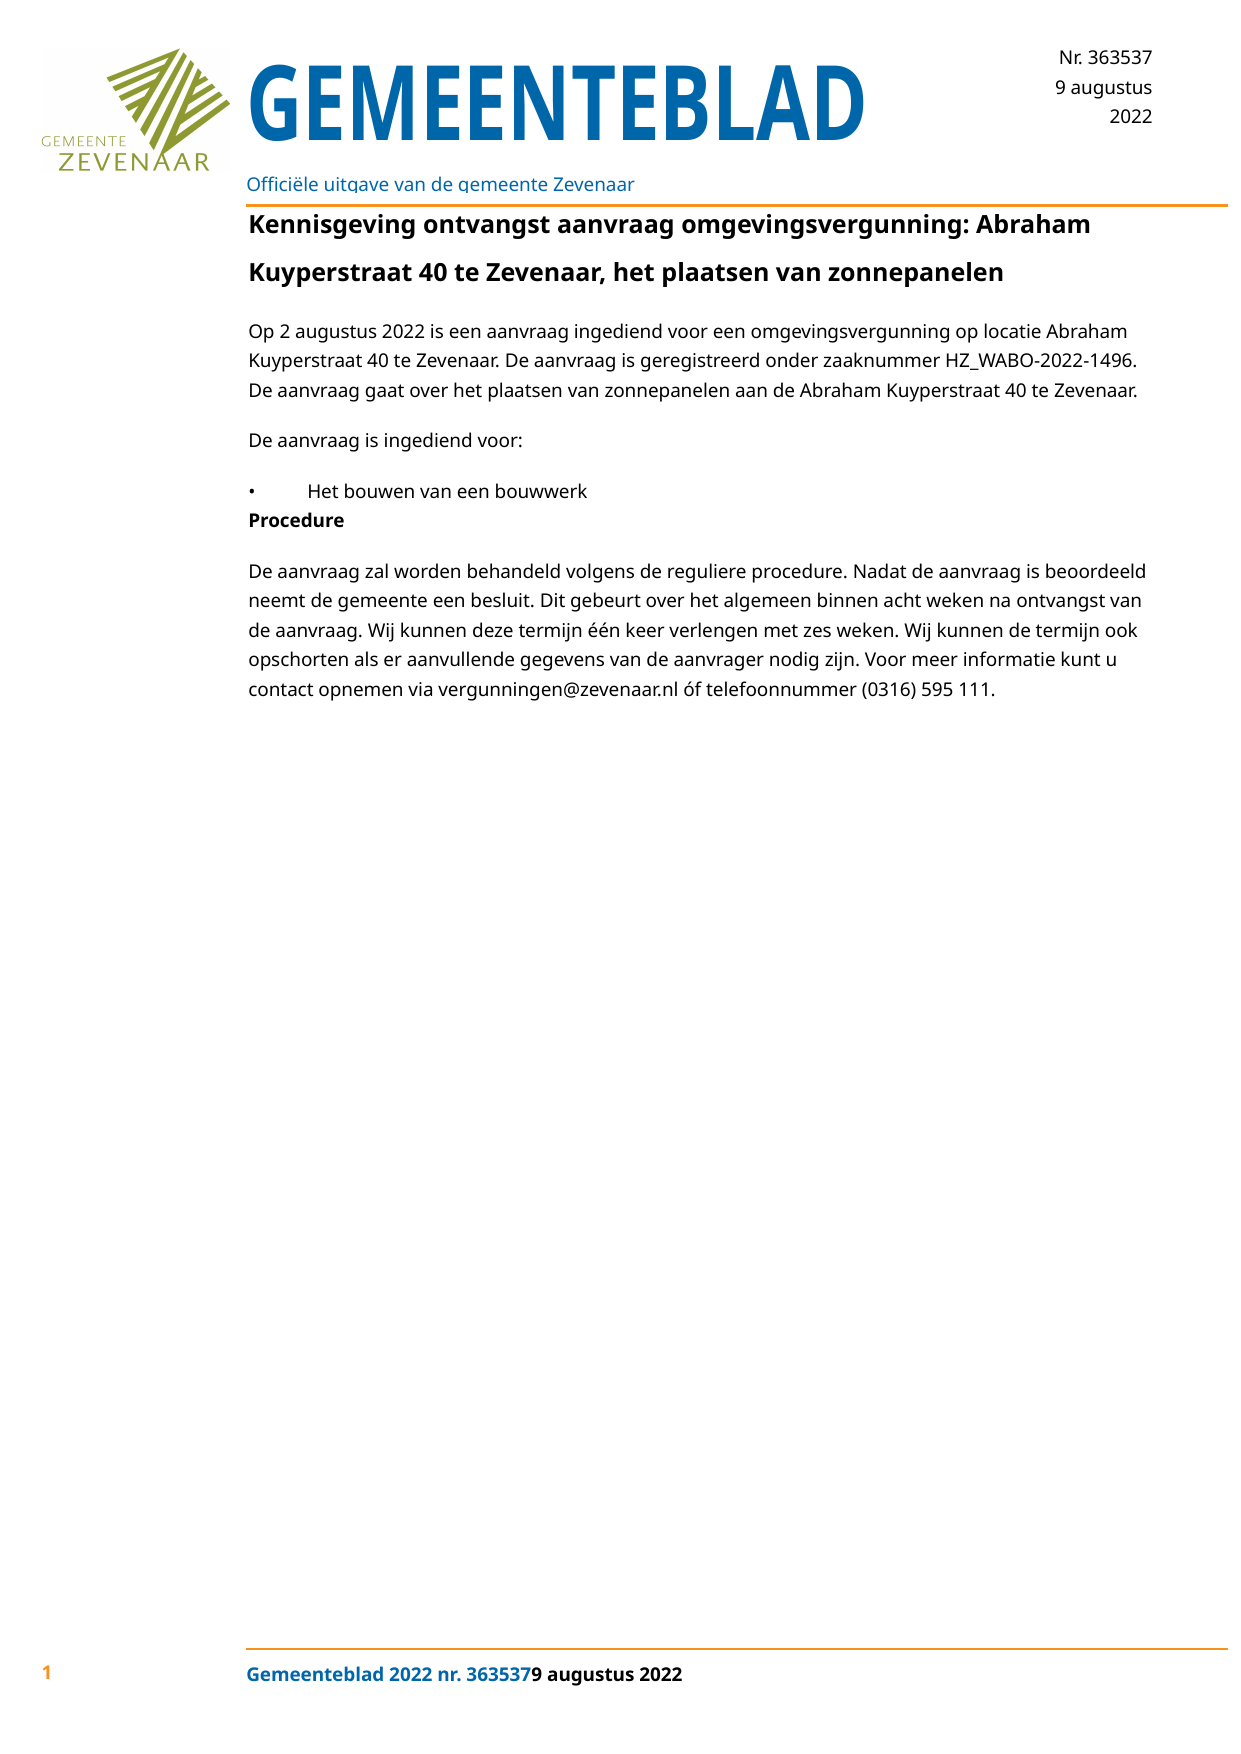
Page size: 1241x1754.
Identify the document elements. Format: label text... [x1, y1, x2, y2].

text Op 2 augustus 2022 is een aanvraag ingediend voor een omgevingsvergunning op locatie Abraham Kuyperstraat 40 te Zevenaar. De aanvraag is geregistreerd onder zaaknummer HZ_WABO-2022-1496. De aanvraag gaat over het plaatsen van zonnepanelen aan de Abraham Kuyperstraat 40 te Zevenaar. [248, 318, 1152, 403]
list Het bouwen van een bouwwerk [248, 478, 1152, 504]
text Procedure [248, 507, 1152, 533]
text Kennisgeving ontvangst aanvraag omgevingsvergunning: Abraham Kuyperstraat 40 te Zevenaar, het plaatsen van zonnepanelen [248, 207, 1152, 288]
picture [41, 47, 231, 172]
text De aanvraag is ingediend voor: [248, 427, 1152, 453]
text De aanvraag zal worden behandeld volgens de reguliere procedure. Nadat de aanvraag is beoordeeld neemt de gemeente een besluit. Dit gebeurt over het algemeen binnen acht weken na ontvangst van de aanvraag. Wij kunnen deze termijn één keer verlengen met zes weken. Wij kunnen de termijn ook opschorten als er aanvullende gegevens van de aanvrager nodig zijn. Voor meer informatie kunt u contact opnemen via vergunningen@zevenaar.nl óf telefoonnummer (0316) 595 111. [248, 558, 1152, 702]
